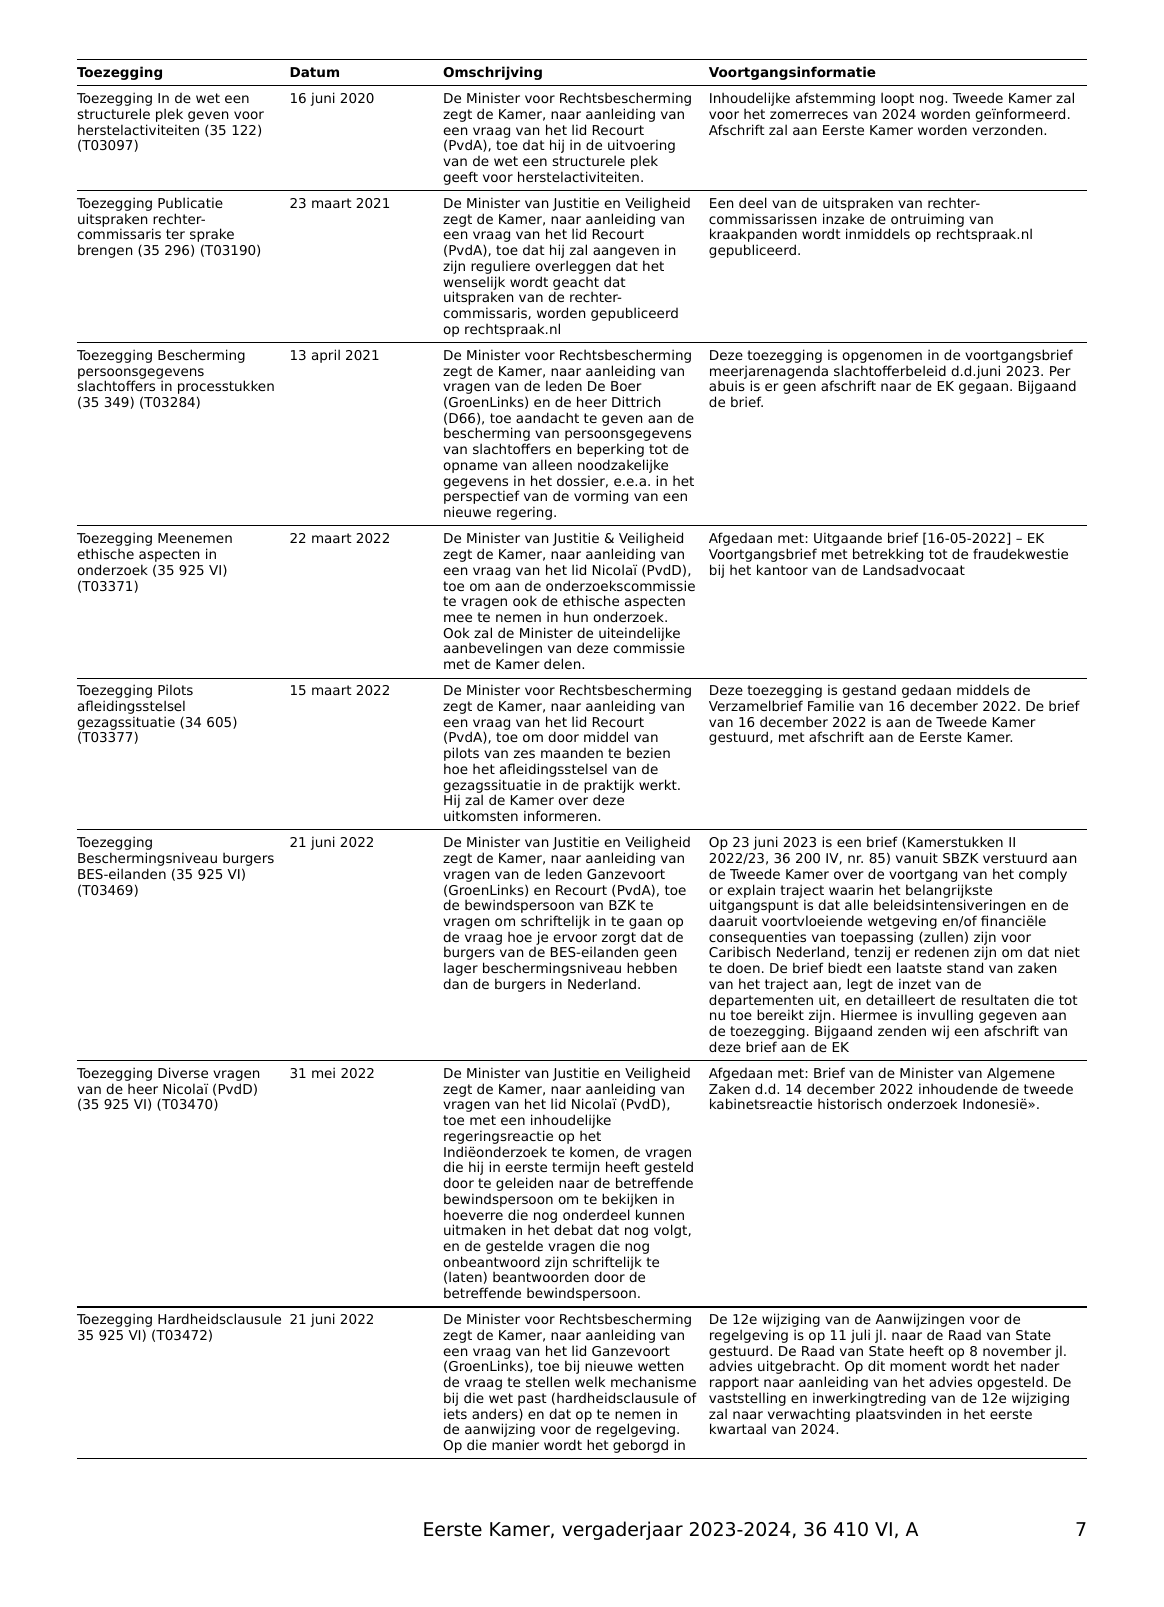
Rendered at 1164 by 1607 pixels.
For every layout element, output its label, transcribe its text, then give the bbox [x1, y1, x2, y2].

table_cell 23 maart 2021 [284, 191, 437, 342]
table_cell Toezegging Pilots afleidingsstelsel gezagssituatie (34 605) (T03377) [77, 679, 283, 829]
table_cell Toezegging Beschermingsniveau burgers BES-eilanden (35 925 VI) (T03469) [77, 830, 283, 1060]
table_cell Een deel van de uitspraken van rechter-commissarissen inzake de ontruiming van kraakpanden wordt inmiddels op rechtspraak.nl gepubliceerd. [703, 191, 1087, 342]
table_cell 16 juni 2020 [284, 86, 437, 190]
table_header Omschrijving [437, 60, 703, 85]
table_cell De Minister voor Rechtsbescherming zegt de Kamer, naar aanleiding van een vraag van het lid Recourt (PvdA), toe dat hij in de uitvoering van de wet een structurele plek geeft voor herstelactiviteiten. [437, 86, 703, 190]
table_cell Inhoudelijke afstemming loopt nog. Tweede Kamer zal voor het zomerreces van 2024 worden geïnformeerd. Afschrift zal aan Eerste Kamer worden verzonden. [703, 86, 1087, 190]
table_cell Deze toezegging is opgenomen in de voortgangsbrief meerjarenagenda slachtofferbeleid d.d.juni 2023. Per abuis is er geen afschrift naar de EK gegaan. Bijgaand de brief. [703, 343, 1087, 525]
table_cell 22 maart 2022 [284, 526, 437, 677]
table_cell 31 mei 2022 [284, 1061, 437, 1306]
table_cell 21 juni 2022 [284, 830, 437, 1060]
table_cell Toezegging Publicatie uitspraken rechter-commissaris ter sprake brengen (35 296) (T03190) [77, 191, 283, 342]
table_cell Op 23 juni 2023 is een brief (Kamerstukken II 2022/23, 36 200 IV, nr. 85) vanuit SBZK verstuurd aan de Tweede Kamer over de voortgang van het comply or explain traject waarin het belangrijkste uitgangspunt is dat alle beleidsintensiveringen en de daaruit voortvloeiende wetgeving en/of financiële consequenties van toepassing (zullen) zijn voor Caribisch Nederland, tenzij er redenen zijn om dat niet te doen. De brief biedt een laatste stand van zaken van het traject aan, legt de inzet van de departementen uit, en detailleert de resultaten die tot nu toe bereikt zijn. Hiermee is invulling gegeven aan de toezegging. Bijgaand zenden wij een afschrift van deze brief aan de EK [703, 830, 1087, 1060]
table_cell Toezegging Meenemen ethische aspecten in onderzoek (35 925 VI) (T03371) [77, 526, 283, 677]
table_header Datum [284, 60, 437, 85]
table_cell Toezegging Diverse vragen van de heer Nicolaï (PvdD) (35 925 VI) (T03470) [77, 1061, 283, 1306]
table_cell 15 maart 2022 [284, 679, 437, 829]
table_cell De Minister voor Rechtsbescherming zegt de Kamer, naar aanleiding van een vraag van het lid Ganzevoort (GroenLinks), toe bij nieuwe wetten de vraag te stellen welk mechanisme bij die wet past (hardheidsclausule of iets anders) en dat op te nemen in de aanwijzing voor de regelgeving. Op die manier wordt het geborgd in [437, 1308, 703, 1458]
table_cell Toezegging In de wet een structurele plek geven voor herstelactiviteiten (35 122) (T03097) [77, 86, 283, 190]
table_cell 13 april 2021 [284, 343, 437, 525]
table_cell De Minister van Justitie en Veiligheid zegt de Kamer, naar aanleiding van vragen van het lid Nicolaï (PvdD), toe met een inhoudelijke regeringsreactie op het Indiëonderzoek te komen, de vragen die hij in eerste termijn heeft gesteld door te geleiden naar de betreffende bewindspersoon om te bekijken in hoeverre die nog onderdeel kunnen uitmaken in het debat dat nog volgt, en de gestelde vragen die nog onbeantwoord zijn schriftelijk te (laten) beantwoorden door de betreffende bewindspersoon. [437, 1061, 703, 1306]
table_header Voortgangsinformatie [703, 60, 1087, 85]
table_cell De Minister van Justitie en Veiligheid zegt de Kamer, naar aanleiding van een vraag van het lid Recourt (PvdA), toe dat hij zal aangeven in zijn reguliere overleggen dat het wenselijk wordt geacht dat uitspraken van de rechter-commissaris, worden gepubliceerd op rechtspraak.nl [437, 191, 703, 342]
table_cell De Minister voor Rechtsbescherming zegt de Kamer, naar aanleiding van een vraag van het lid Recourt (PvdA), toe om door middel van pilots van zes maanden te bezien hoe het afleidingsstelsel van de gezagssituatie in de praktijk werkt. Hij zal de Kamer over deze uitkomsten informeren. [437, 679, 703, 829]
table_cell Toezegging Hardheidsclausule 35 925 VI) (T03472) [77, 1308, 283, 1458]
table_header Toezegging [77, 60, 283, 85]
table_cell Toezegging Bescherming persoonsgegevens slachtoffers in processtukken (35 349) (T03284) [77, 343, 283, 525]
table_cell Afgedaan met: Brief van de Minister van Algemene Zaken d.d. 14 december 2022 inhoudende de tweede kabinetsreactie historisch onderzoek Indonesië». [703, 1061, 1087, 1306]
table_cell 21 juni 2022 [284, 1308, 437, 1458]
table_cell Afgedaan met: Uitgaande brief [16-05-2022] – EK Voortgangsbrief met betrekking tot de fraudekwestie bij het kantoor van de Landsadvocaat [703, 526, 1087, 677]
table_cell De 12e wijziging van de Aanwijzingen voor de regelgeving is op 11 juli jl. naar de Raad van State gestuurd. De Raad van State heeft op 8 november jl. advies uitgebracht. Op dit moment wordt het nader rapport naar aanleiding van het advies opgesteld. De vaststelling en inwerkingtreding van de 12e wijziging zal naar verwachting plaatsvinden in het eerste kwartaal van 2024. [703, 1308, 1087, 1458]
table_cell Deze toezegging is gestand gedaan middels de Verzamelbrief Familie van 16 december 2022. De brief van 16 december 2022 is aan de Tweede Kamer gestuurd, met afschrift aan de Eerste Kamer. [703, 679, 1087, 829]
table_cell De Minister van Justitie & Veiligheid zegt de Kamer, naar aanleiding van een vraag van het lid Nicolaï (PvdD), toe om aan de onderzoekscommissie te vragen ook de ethische aspecten mee te nemen in hun onderzoek. Ook zal de Minister de uiteindelijke aanbevelingen van deze commissie met de Kamer delen. [437, 526, 703, 677]
table_cell De Minister voor Rechtsbescherming zegt de Kamer, naar aanleiding van vragen van de leden De Boer (GroenLinks) en de heer Dittrich (D66), toe aandacht te geven aan de bescherming van persoonsgegevens van slachtoffers en beperking tot de opname van alleen noodzakelijke gegevens in het dossier, e.e.a. in het perspectief van de vorming van een nieuwe regering. [437, 343, 703, 525]
table_cell De Minister van Justitie en Veiligheid zegt de Kamer, naar aanleiding van vragen van de leden Ganzevoort (GroenLinks) en Recourt (PvdA), toe de bewindspersoon van BZK te vragen om schriftelijk in te gaan op de vraag hoe je ervoor zorgt dat de burgers van de BES-eilanden geen lager beschermingsniveau hebben dan de burgers in Nederland. [437, 830, 703, 1060]
